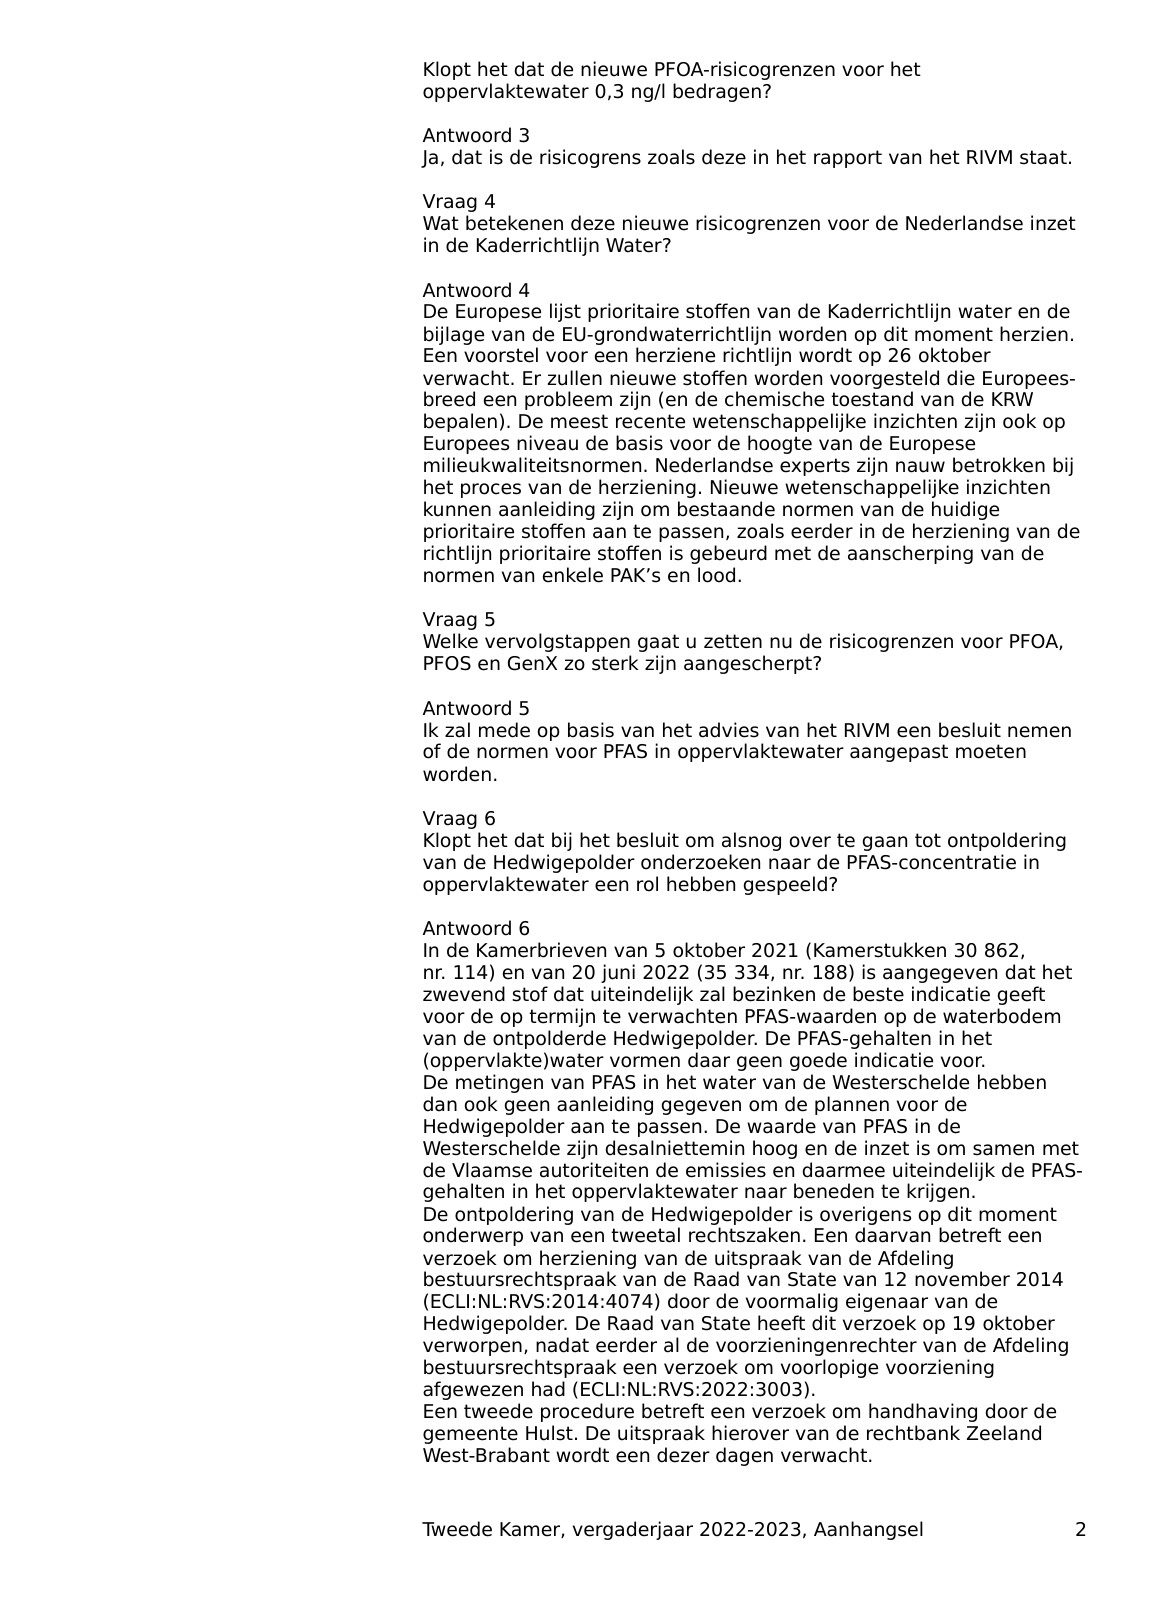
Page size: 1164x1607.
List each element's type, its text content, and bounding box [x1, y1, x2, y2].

text De metingen van PFAS in het water van de Westerschelde hebben dan ook geen aanleiding gegeven om de plannen voor de Hedwigepolder aan te passen. De waarde van PFAS in de Westerschelde zijn desalniettemin hoog en de inzet is om samen met de Vlaamse autoriteiten de emissies en daarmee uiteindelijk de PFAS-gehalten in het oppervlaktewater naar beneden te krijgen. [422, 1072, 1087, 1203]
text Klopt het dat de nieuwe PFOA-risicogrenzen voor het oppervlaktewater 0,3 ng/l bedragen? [422, 59, 1087, 103]
text Antwoord 4 [422, 279, 1087, 301]
text Antwoord 5 [422, 697, 1087, 719]
text Vraag 4 [422, 191, 1087, 213]
text De ontpoldering van de Hedwigepolder is overigens op dit moment onderwerp van een tweetal rechtszaken. Een daarvan betreft een verzoek om herziening van de uitspraak van de Afdeling bestuursrechtspraak van de Raad van State van 12 november 2014 (ECLI:NL:RVS:2014:4074) door de voormalig eigenaar van de Hedwigepolder. De Raad van State heeft dit verzoek op 19 oktober verworpen, nadat eerder al de voorzieningenrechter van de Afdeling bestuursrechtspraak een verzoek om voorlopige voorziening afgewezen had (ECLI:NL:RVS:2022:3003). [422, 1203, 1087, 1401]
text Klopt het dat bij het besluit om alsnog over te gaan tot ontpoldering van de Hedwigepolder onderzoeken naar de PFAS-concentratie in oppervlaktewater een rol hebben gespeeld? [422, 829, 1087, 896]
text De Europese lijst prioritaire stoffen van de Kaderrichtlijn water en de bijlage van de EU-grondwaterrichtlijn worden op dit moment herzien. Een voorstel voor een herziene richtlijn wordt op 26 oktober verwacht. Er zullen nieuwe stoffen worden voorgesteld die Europees-breed een probleem zijn (en de chemische toestand van de KRW bepalen). De meest recente wetenschappelijke inzichten zijn ook op Europees niveau de basis voor de hoogte van de Europese milieukwaliteitsnormen. Nederlandse experts zijn nauw betrokken bij het proces van de herziening. Nieuwe wetenschappelijke inzichten kunnen aanleiding zijn om bestaande normen van de huidige prioritaire stoffen aan te passen, zoals eerder in de herziening van de richtlijn prioritaire stoffen is gebeurd met de aanscherping van de normen van enkele PAK’s en lood. [422, 301, 1087, 587]
text Welke vervolgstappen gaat u zetten nu de risicogrenzen voor PFOA, PFOS en GenX zo sterk zijn aangescherpt? [422, 631, 1087, 675]
text Antwoord 3 [422, 125, 1087, 147]
text Een tweede procedure betreft een verzoek om handhaving door de gemeente Hulst. De uitspraak hierover van de rechtbank Zeeland West-Brabant wordt een dezer dagen verwacht. [422, 1401, 1087, 1467]
text Antwoord 6 [422, 918, 1087, 940]
text Vraag 5 [422, 609, 1087, 631]
text Vraag 6 [422, 808, 1087, 829]
text Wat betekenen deze nieuwe risicogrenzen voor de Nederlandse inzet in de Kaderrichtlijn Water? [422, 213, 1087, 257]
text Ik zal mede op basis van het advies van het RIVM een besluit nemen of de normen voor PFAS in oppervlaktewater aangepast moeten worden. [422, 719, 1087, 785]
text In de Kamerbrieven van 5 oktober 2021 (Kamerstukken 30 862, nr. 114) en van 20 juni 2022 (35 334, nr. 188) is aangegeven dat het zwevend stof dat uiteindelijk zal bezinken de beste indicatie geeft voor de op termijn te verwachten PFAS-waarden op de waterbodem van de ontpolderde Hedwigepolder. De PFAS-gehalten in het (oppervlakte)water vormen daar geen goede indicatie voor. [422, 940, 1087, 1072]
text Ja, dat is de risicogrens zoals deze in het rapport van het RIVM staat. [422, 147, 1087, 169]
